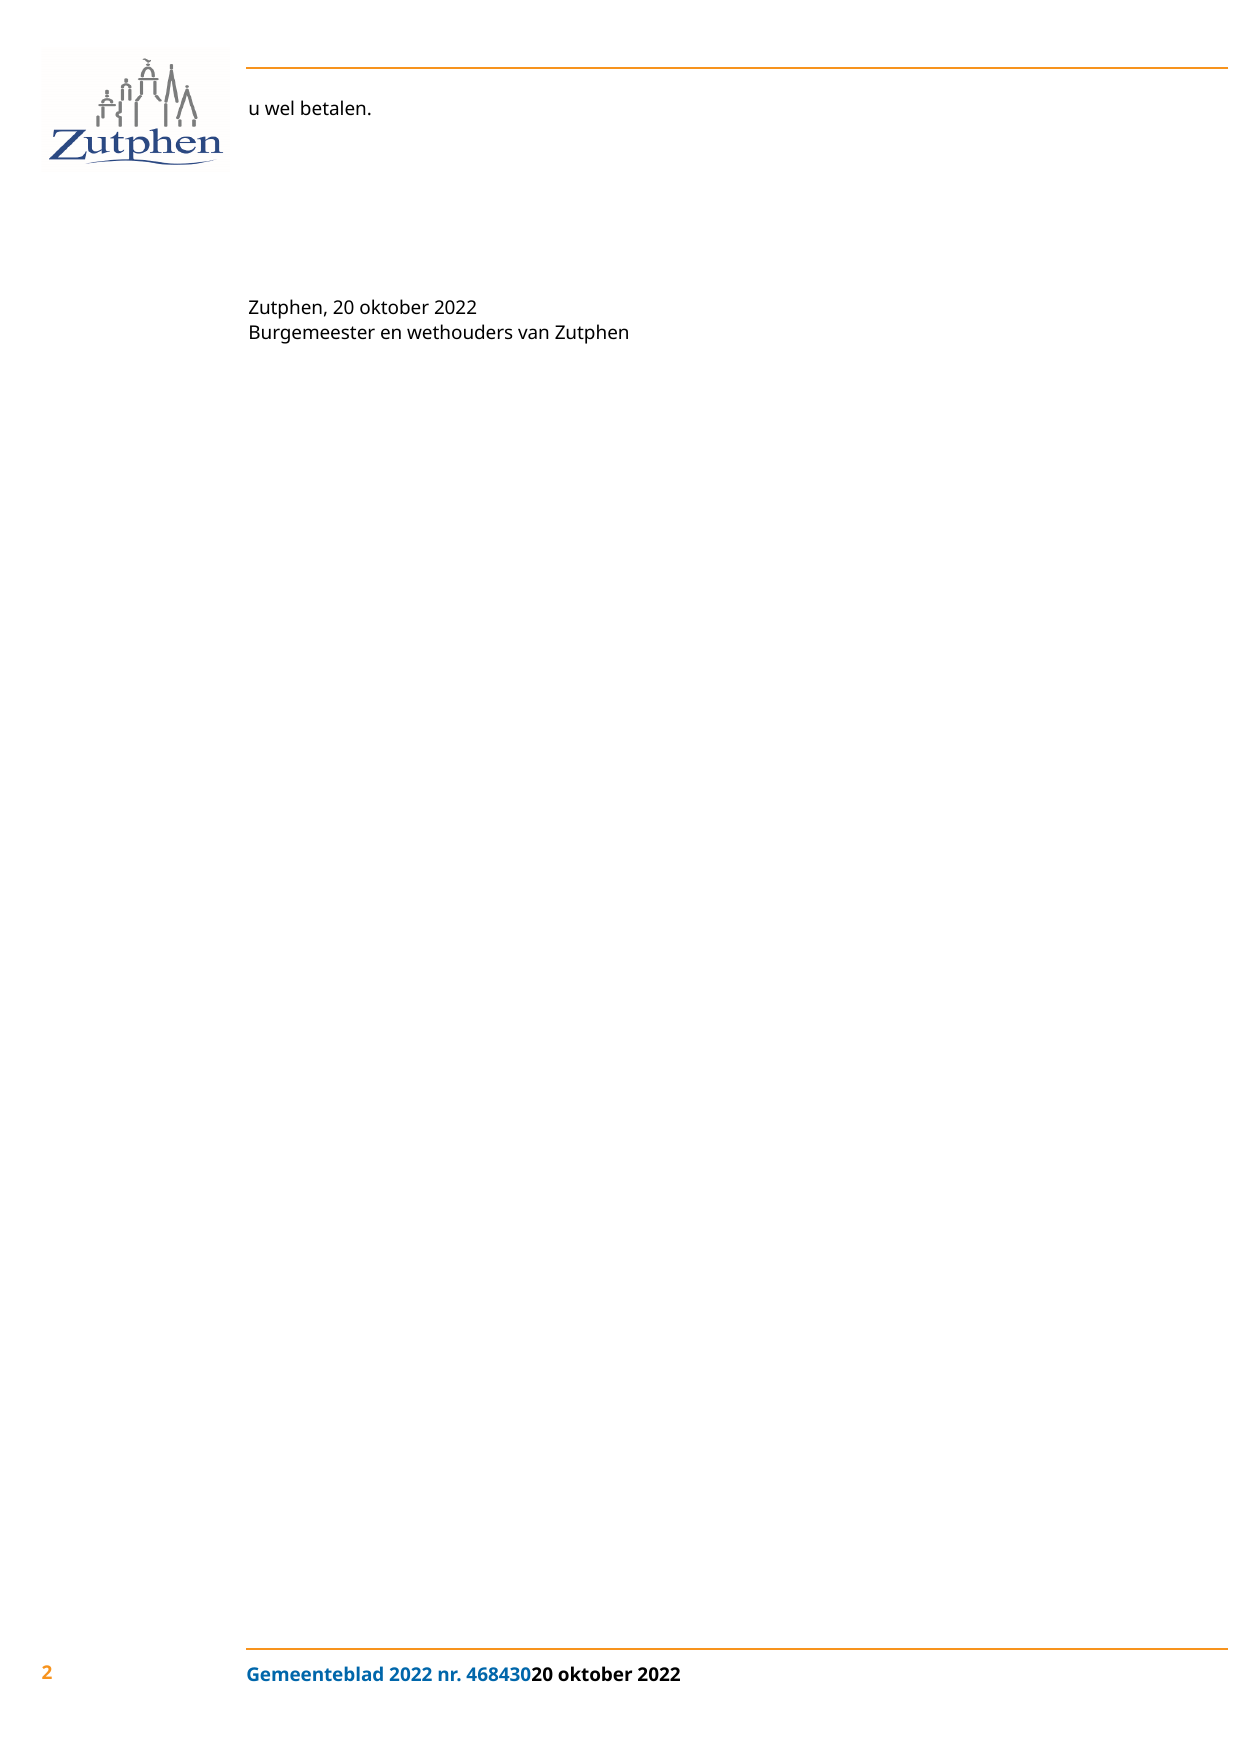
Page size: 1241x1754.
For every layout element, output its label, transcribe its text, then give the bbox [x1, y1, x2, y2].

text Burgemeester en wethouders van Zutphen [248, 319, 1152, 345]
text u wel betalen. [248, 95, 1152, 121]
picture [41, 47, 231, 172]
text Zutphen, 20 oktober 2022 [248, 294, 1152, 319]
